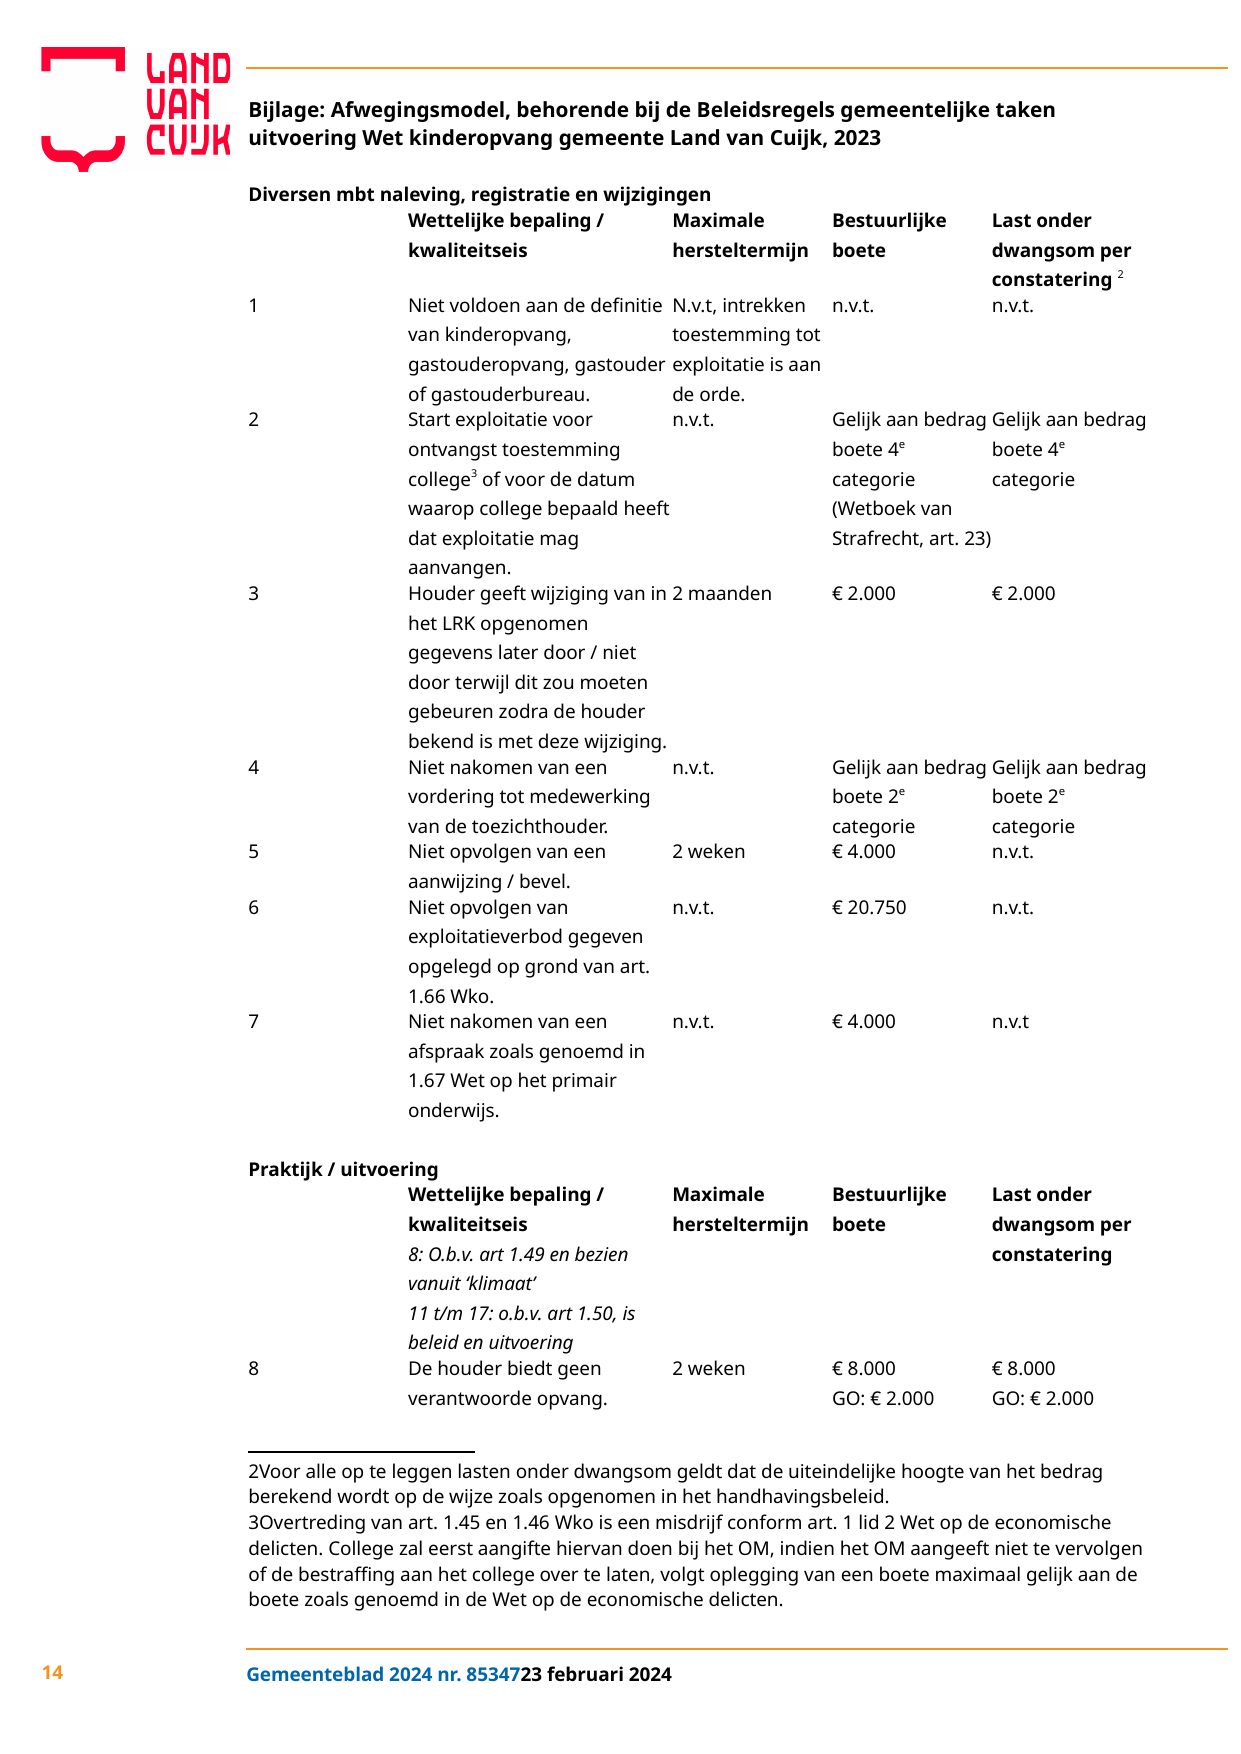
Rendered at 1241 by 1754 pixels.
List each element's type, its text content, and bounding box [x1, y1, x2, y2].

table_header Diversen mbt naleving, registratie en wijzigingen [248, 181, 1152, 207]
picture [41, 47, 231, 172]
table_cell n.v.t. [992, 894, 1152, 1008]
table_cell Niet nakomen van een vordering tot medewerking van de toezichthouder. [408, 754, 672, 839]
text Bijlage: Afwegingsmodel, behorende bij de Beleidsregels gemeentelijke taken uitvoering Wet kinderopvang gemeente Land van Cuijk, 2023 [248, 95, 1152, 152]
table_cell n.v.t. [832, 292, 992, 407]
table_cell 6 [248, 894, 408, 1008]
table_cell Maximale hersteltermijn [672, 1182, 832, 1355]
table_cell € 2.000 [832, 580, 992, 754]
table_cell [248, 1182, 408, 1355]
table_cell Niet nakomen van een afspraak zoals genoemd in 1.67 Wet op het primair onderwijs. [408, 1009, 672, 1123]
table_cell n.v.t. [992, 292, 1152, 407]
table_cell Gelijk aan bedrag boete 4e categorie [992, 407, 1152, 580]
table_cell n.v.t. [672, 754, 832, 839]
table_cell Niet opvolgen van exploitatieverbod gegeven opgelegd op grond van art. 1.66 Wko. [408, 894, 672, 1008]
table_cell Niet opvolgen van een aanwijzing / bevel. [408, 839, 672, 894]
table_cell 7 [248, 1009, 408, 1123]
table_cell Bestuurlijke boete [832, 207, 992, 292]
table_cell De houder biedt geen verantwoorde opvang. [408, 1355, 672, 1440]
table_cell 2 weken [672, 839, 832, 894]
table_cell Wettelijke bepaling / kwaliteitseis 8: O.b.v. art 1.49 en bezien vanuit ‘klimaat’ 11 t/m 17: o.b.v. art 1.50, is beleid en uitvoering [408, 1182, 672, 1355]
table_cell n.v.t [992, 1009, 1152, 1123]
table_cell 2 [248, 407, 408, 580]
table_cell 8 [248, 1355, 408, 1440]
table_cell Niet voldoen aan de definitie van kinderopvang, gastouderopvang, gastouder of gastouderbureau. [408, 292, 672, 407]
table_cell Last onder dwangsom per constatering [992, 207, 1152, 292]
table_cell Start exploitatie voor ontvangst toestemming college of voor de datum waarop college bepaald heeft dat exploitatie mag aanvangen. [408, 407, 672, 580]
table_cell € 4.000 [832, 839, 992, 894]
table_cell n.v.t. [672, 407, 832, 580]
table_header Praktijk / uitvoering [248, 1156, 1152, 1182]
table_cell Last onder dwangsom per constatering [992, 1182, 1152, 1355]
table_cell € 20.750 [832, 894, 992, 1008]
table_cell € 8.000 GO: € 2.000 [832, 1355, 992, 1440]
table_cell Wettelijke bepaling / kwaliteitseis [408, 207, 672, 292]
table_cell 1 [248, 292, 408, 407]
table_cell n.v.t. [672, 1009, 832, 1123]
table_cell Gelijk aan bedrag boete 4e categorie (Wetboek van Strafrecht, art. 23) [832, 407, 992, 580]
table_cell 4 [248, 754, 408, 839]
table_cell 2 weken [672, 1355, 832, 1440]
table_cell n.v.t. [992, 839, 1152, 894]
table_cell Gelijk aan bedrag boete 2e categorie [832, 754, 992, 839]
table_cell 3 [248, 580, 408, 754]
table_cell € 2.000 [992, 580, 1152, 754]
table_cell N.v.t, intrekken toestemming tot exploitatie is aan de orde. [672, 292, 832, 407]
table_cell € 8.000 GO: € 2.000 [992, 1355, 1152, 1440]
table_cell 2 maanden [672, 580, 832, 754]
table_cell [248, 207, 408, 292]
table_cell n.v.t. [672, 894, 832, 1008]
table_cell Houder geeft wijziging van in het LRK opgenomen gegevens later door / niet door terwijl dit zou moeten gebeuren zodra de houder bekend is met deze wijziging. [408, 580, 672, 754]
table_cell € 4.000 [832, 1009, 992, 1123]
table_cell Maximale hersteltermijn [672, 207, 832, 292]
table_cell Bestuurlijke boete [832, 1182, 992, 1355]
table_cell 5 [248, 839, 408, 894]
table_cell Gelijk aan bedrag boete 2e categorie [992, 754, 1152, 839]
